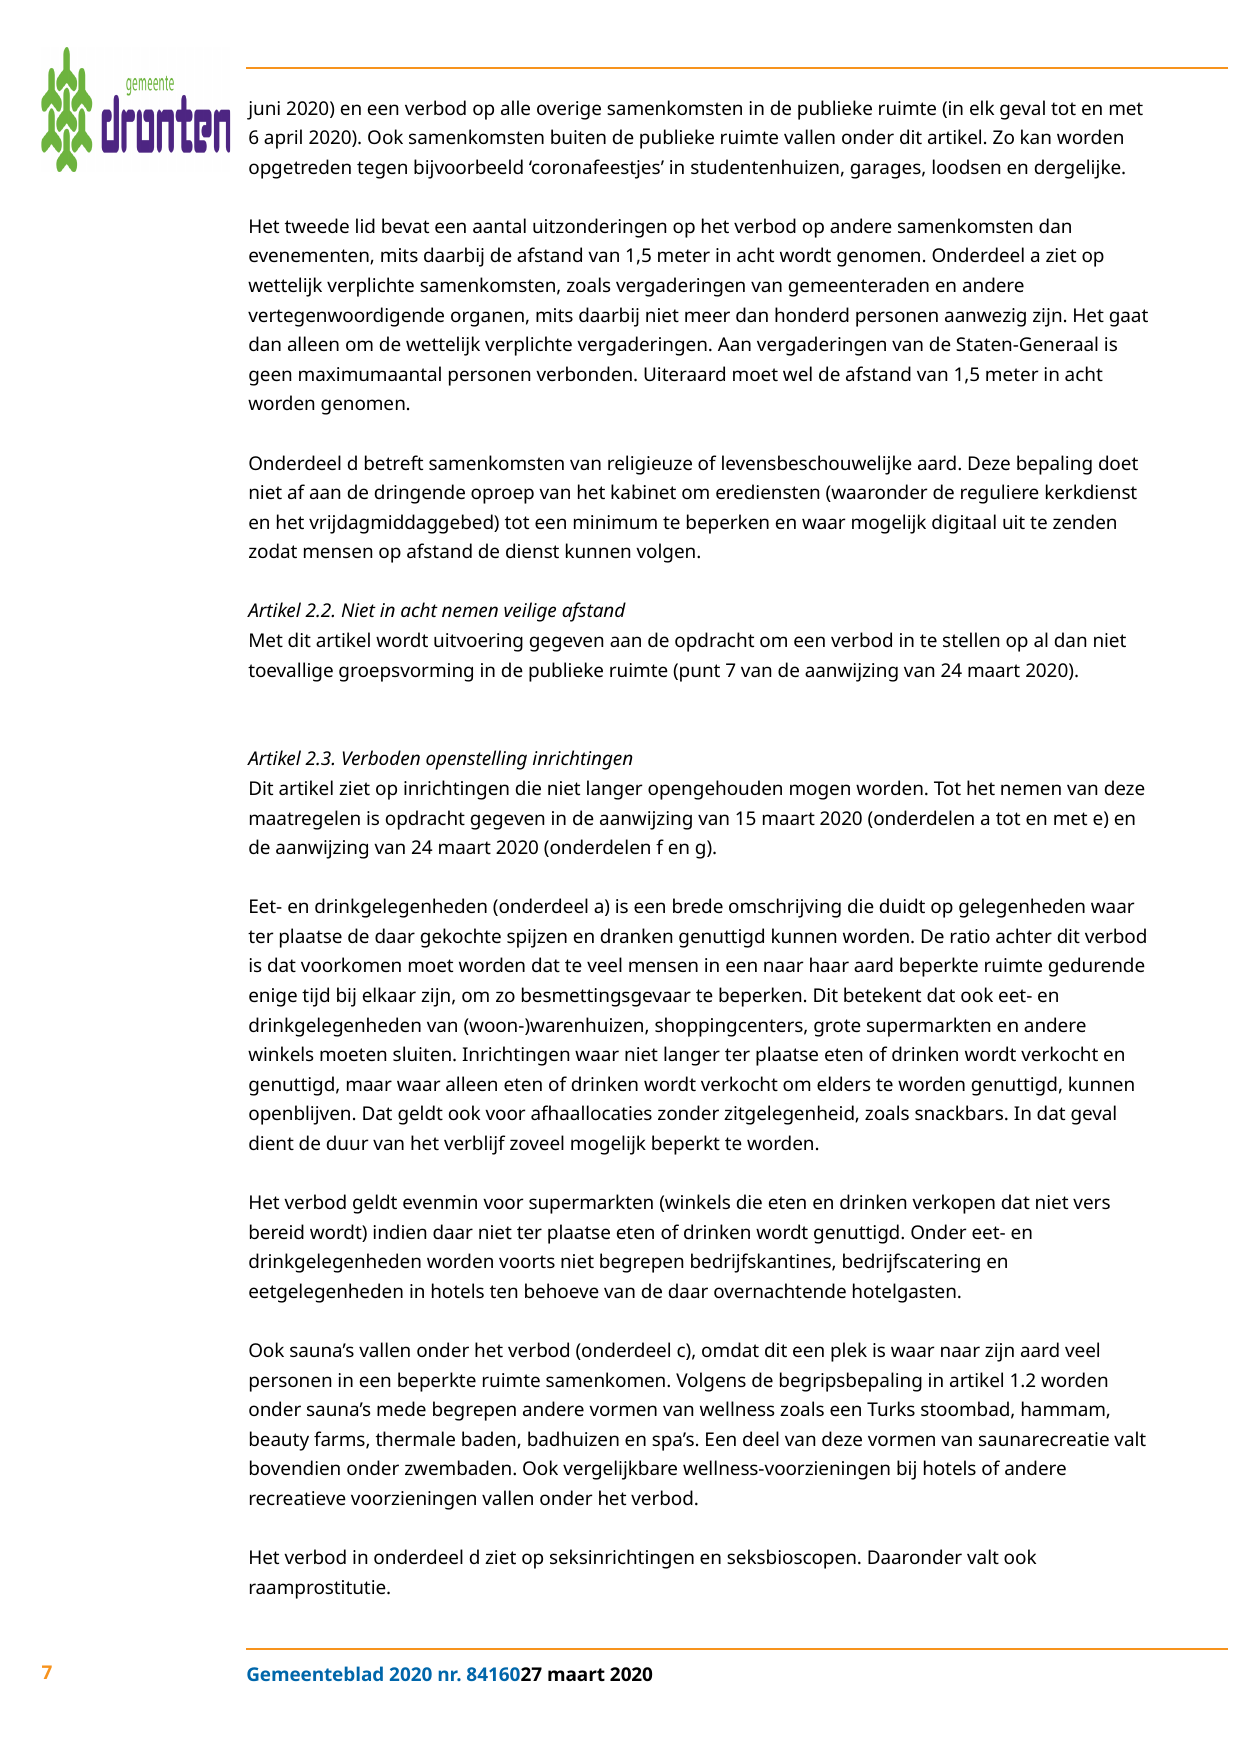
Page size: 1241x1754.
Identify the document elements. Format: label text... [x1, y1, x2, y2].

text Het tweede lid bevat een aantal uitzonderingen op het verbod op andere samenkomsten dan evenementen, mits daarbij de afstand van 1,5 meter in acht wordt genomen. Onderdeel a ziet op wettelijk verplichte samenkomsten, zoals vergaderingen van gemeenteraden en andere vertegenwoordigende organen, mits daarbij niet meer dan honderd personen aanwezig zijn. Het gaat dan alleen om de wettelijk verplichte vergaderingen. Aan vergaderingen van de Staten-Generaal is geen maximumaantal personen verbonden. Uiteraard moet wel de afstand van 1,5 meter in acht worden genomen. [248, 213, 1152, 416]
text Eet- en drinkgelegenheden (onderdeel a) is een brede omschrijving die duidt op gelegenheden waar ter plaatse de daar gekochte spijzen en dranken genuttigd kunnen worden. De ratio achter dit verbod is dat voorkomen moet worden dat te veel mensen in een naar haar aard beperkte ruimte gedurende enige tijd bij elkaar zijn, om zo besmettingsgevaar te beperken. Dit betekent dat ook eet- en drinkgelegenheden van (woon-)warenhuizen, shoppingcenters, grote supermarkten en andere winkels moeten sluiten. Inrichtingen waar niet langer ter plaatse eten of drinken wordt verkocht en genuttigd, maar waar alleen eten of drinken wordt verkocht om elders te worden genuttigd, kunnen openblijven. Dat geldt ook voor afhaallocaties zonder zitgelegenheid, zoals snackbars. In dat geval dient de duur van het verblijf zoveel mogelijk beperkt te worden. [248, 893, 1152, 1156]
text Onderdeel d betreft samenkomsten van religieuze of levensbeschouwelijke aard. Deze bepaling doet niet af aan de dringende oproep van het kabinet om erediensten (waaronder de reguliere kerkdienst en het vrijdagmiddaggebed) tot een minimum te beperken en waar mogelijk digitaal uit te zenden zodat mensen op afstand de dienst kunnen volgen. [248, 450, 1152, 564]
text Het verbod in onderdeel d ziet op seksinrichtingen en seksbioscopen. Daaronder valt ook raamprostitutie. [248, 1544, 1152, 1600]
text Artikel 2.3. Verboden openstelling inrichtingen [248, 746, 1152, 771]
text Met dit artikel wordt uitvoering gegeven aan de opdracht om een verbod in te stellen op al dan niet toevallige groepsvorming in de publieke ruimte (punt 7 van de aanwijzing van 24 maart 2020). [248, 627, 1152, 683]
picture [41, 47, 231, 172]
text Artikel 2.2. Niet in acht nemen veilige afstand [248, 598, 1152, 623]
text Het verbod geldt evenmin voor supermarkten (winkels die eten en drinken verkopen dat niet vers bereid wordt) indien daar niet ter plaatse eten of drinken wordt genuttigd. Onder eet- en drinkgelegenheden worden voorts niet begrepen bedrijfskantines, bedrijfscatering en eetgelegenheden in hotels ten behoeve van de daar overnachtende hotelgasten. [248, 1189, 1152, 1304]
text Dit artikel ziet op inrichtingen die niet langer opengehouden mogen worden. Tot het nemen van deze maatregelen is opdracht gegeven in de aanwijzing van 15 maart 2020 (onderdelen a tot en met e) en de aanwijzing van 24 maart 2020 (onderdelen f en g). [248, 775, 1152, 860]
text juni 2020) en een verbod op alle overige samenkomsten in de publieke ruimte (in elk geval tot en met 6 april 2020). Ook samenkomsten buiten de publieke ruimte vallen onder dit artikel. Zo kan worden opgetreden tegen bijvoorbeeld ‘coronafeestjes’ in studentenhuizen, garages, loodsen en dergelijke. [248, 95, 1152, 180]
text Ook sauna’s vallen onder het verbod (onderdeel c), omdat dit een plek is waar naar zijn aard veel personen in een beperkte ruimte samenkomen. Volgens de begripsbepaling in artikel 1.2 worden onder sauna’s mede begrepen andere vormen van wellness zoals een Turks stoombad, hammam, beauty farms, thermale baden, badhuizen en spa’s. Een deel van deze vormen van saunarecreatie valt bovendien onder zwembaden. Ook vergelijkbare wellness-voorzieningen bij hotels of andere recreatieve voorzieningen vallen onder het verbod. [248, 1337, 1152, 1511]
